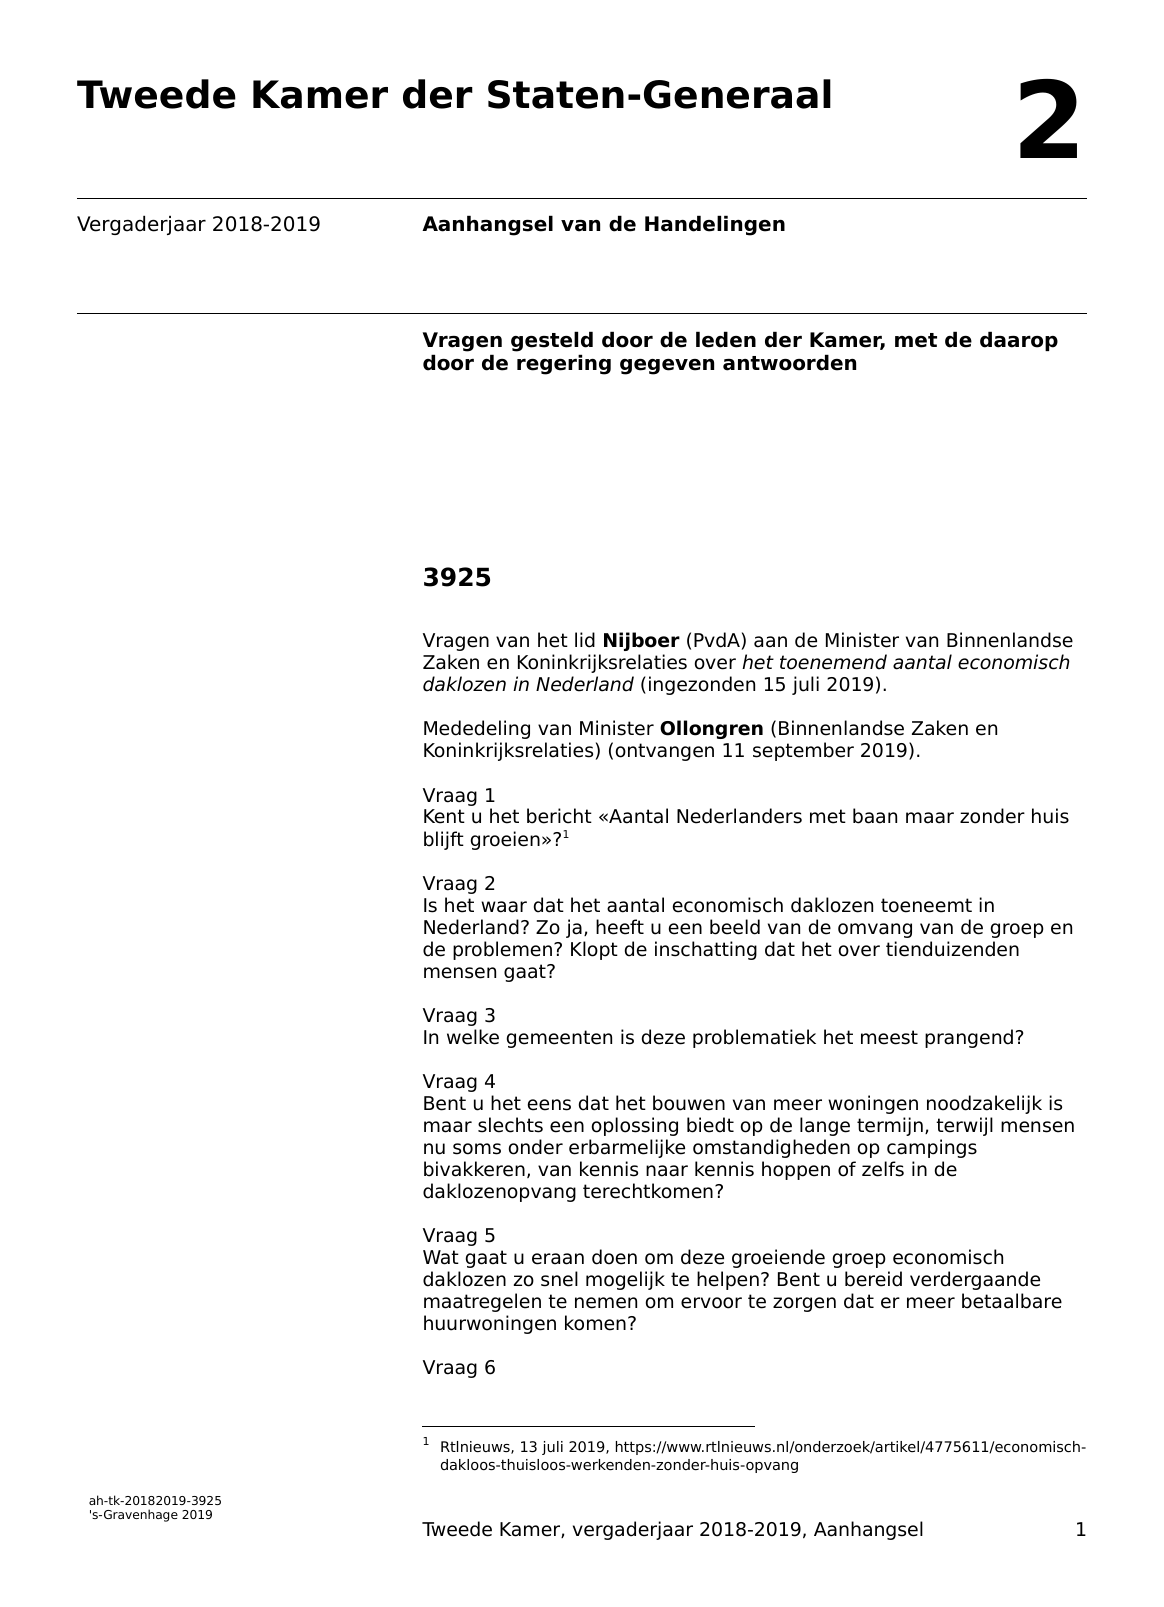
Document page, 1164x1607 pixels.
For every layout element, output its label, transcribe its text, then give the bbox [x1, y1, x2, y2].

text 's-Gravenhage 2019 [88, 1508, 323, 1522]
text 3925 [422, 563, 1087, 592]
text Vraag 1 [422, 784, 1087, 806]
text Vraag 3 [422, 1005, 1087, 1027]
text Vraag 2 [422, 873, 1087, 894]
text Wat gaat u eraan doen om deze groeiende groep economisch daklozen zo snel mogelijk te helpen? Bent u bereid verdergaande maatregelen te nemen om ervoor te zorgen dat er meer betaalbare huurwoningen komen? [422, 1247, 1087, 1335]
table_cell Aanhangsel van de Handelingen [422, 199, 1087, 313]
table_header 2 [886, 59, 1087, 198]
text In welke gemeenten is deze problematiek het meest prangend? [422, 1027, 1087, 1049]
table_header Tweede Kamer der Staten-Generaal [77, 59, 886, 198]
text Vraag 5 [422, 1225, 1087, 1247]
table_cell Vragen gesteld door de leden der Kamer, met de daarop door de regering gegeven antwoorden [422, 314, 1087, 375]
text Kent u het bericht «Aantal Nederlanders met baan maar zonder huis blijft groeien»? [422, 806, 1087, 850]
text Vraag 6 [422, 1357, 1087, 1379]
table_cell Vergaderjaar 2018-2019 [77, 199, 422, 313]
text Is het waar dat het aantal economisch daklozen toeneemt in Nederland? Zo ja, heeft u een beeld van de omvang van de groep en de problemen? Klopt de inschatting dat het over tienduizenden mensen gaat? [422, 894, 1087, 982]
text Mededeling van Minister Ollongren (Binnenlandse Zaken en Koninkrijksrelaties) (ontvangen 11 september 2019). [422, 718, 1087, 762]
text Vraag 4 [422, 1071, 1087, 1093]
table_cell [77, 314, 422, 375]
text ah-tk-20182019-3925 [88, 1494, 323, 1508]
text Rtlnieuws, 13 juli 2019, https://www.rtlnieuws.nl/onderzoek/artikel/4775611/economisch-dakloos-thuisloos-werkenden-zonder-huis-opvang [422, 1435, 1087, 1474]
text Bent u het eens dat het bouwen van meer woningen noodzakelijk is maar slechts een oplossing biedt op de lange termijn, terwijl mensen nu soms onder erbarmelijke omstandigheden op campings bivakkeren, van kennis naar kennis hoppen of zelfs in de daklozenopvang terechtkomen? [422, 1093, 1087, 1203]
text Vragen van het lid Nijboer (PvdA) aan de Minister van Binnenlandse Zaken en Koninkrijksrelaties over het toenemend aantal economisch daklozen in Nederland (ingezonden 15 juli 2019). [422, 630, 1087, 696]
